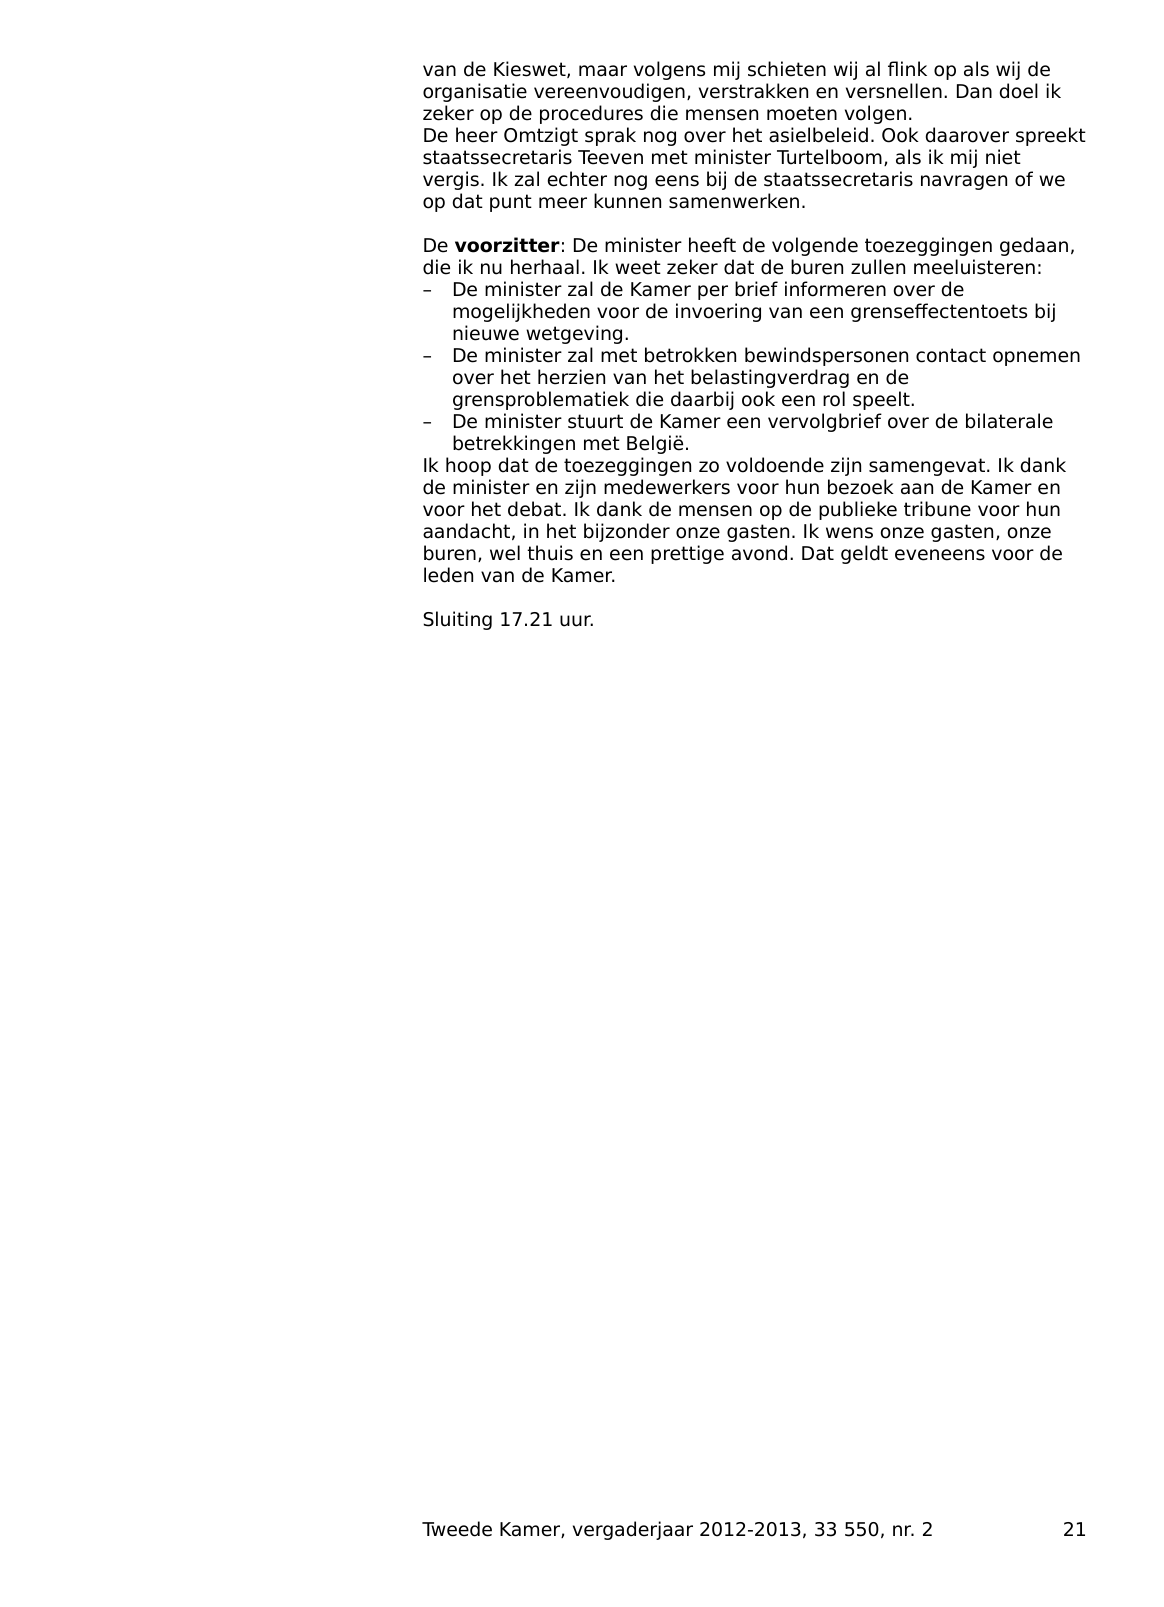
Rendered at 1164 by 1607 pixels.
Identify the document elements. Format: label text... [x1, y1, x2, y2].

text – De minister zal de Kamer per brief informeren over de mogelijkheden voor de invoering van een grenseffectentoets bij nieuwe wetgeving. [422, 279, 1087, 345]
text – De minister zal met betrokken bewindspersonen contact opnemen over het herzien van het belastingverdrag en de grensproblematiek die daarbij ook een rol speelt. [422, 345, 1087, 411]
text Ik hoop dat de toezeggingen zo voldoende zijn samengevat. Ik dank de minister en zijn medewerkers voor hun bezoek aan de Kamer en voor het debat. Ik dank de mensen op de publieke tribune voor hun aandacht, in het bijzonder onze gasten. Ik wens onze gasten, onze buren, wel thuis en een prettige avond. Dat geldt eveneens voor de leden van de Kamer. [422, 455, 1087, 587]
text van de Kieswet, maar volgens mij schieten wij al flink op als wij de organisatie vereenvoudigen, verstrakken en versnellen. Dan doel ik zeker op de procedures die mensen moeten volgen. [422, 59, 1087, 125]
text – De minister stuurt de Kamer een vervolgbrief over de bilaterale betrekkingen met België. [422, 411, 1087, 455]
text De heer Omtzigt sprak nog over het asielbeleid. Ook daarover spreekt staatssecretaris Teeven met minister Turtelboom, als ik mij niet vergis. Ik zal echter nog eens bij de staatssecretaris navragen of we op dat punt meer kunnen samenwerken. [422, 125, 1087, 213]
text De voorzitter: De minister heeft de volgende toezeggingen gedaan, die ik nu herhaal. Ik weet zeker dat de buren zullen meeluisteren: [422, 235, 1087, 279]
text Sluiting 17.21 uur. [422, 609, 1087, 631]
